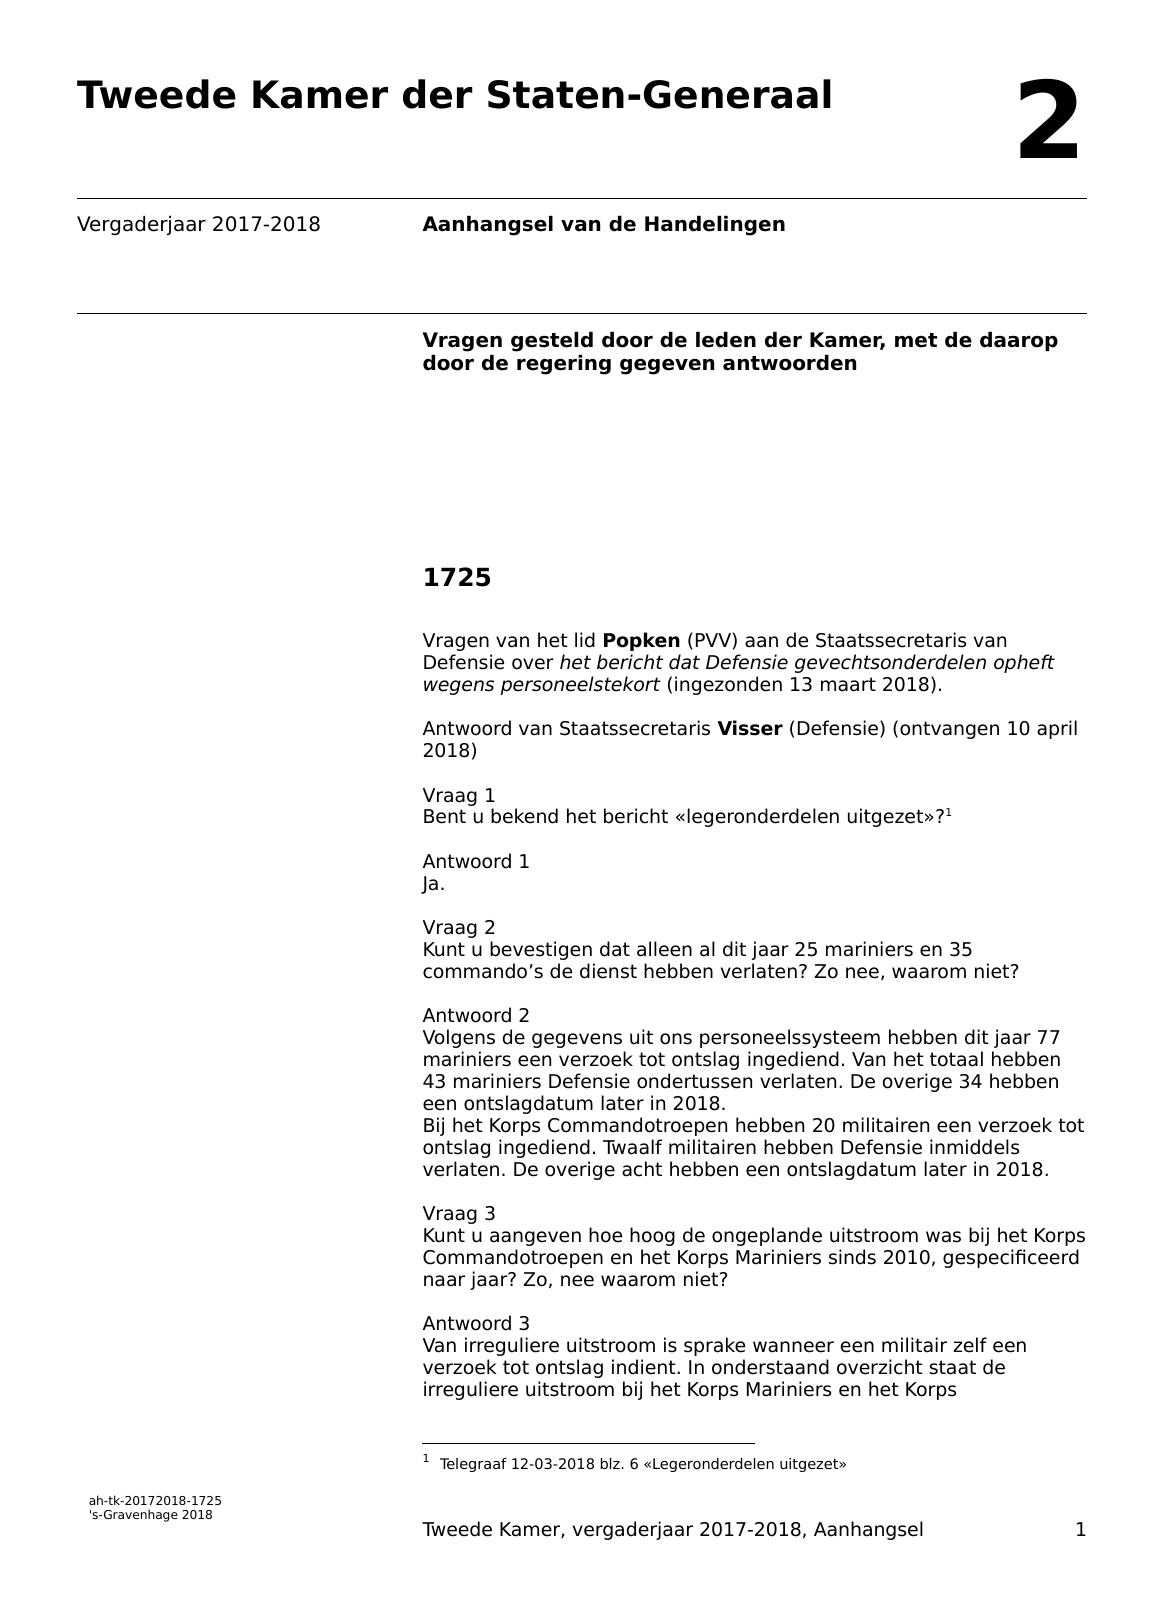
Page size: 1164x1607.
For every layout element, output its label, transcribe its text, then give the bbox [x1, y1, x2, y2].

text 's-Gravenhage 2018 [88, 1508, 323, 1522]
text Telegraaf 12-03-2018 blz. 6 «Legeronderdelen uitgezet» [422, 1452, 1087, 1474]
text 1725 [422, 563, 1087, 592]
text Vraag 3 [422, 1203, 1087, 1225]
text Vraag 2 [422, 917, 1087, 939]
text Vraag 1 [422, 784, 1087, 806]
text Kunt u bevestigen dat alleen al dit jaar 25 mariniers en 35 commando’s de dienst hebben verlaten? Zo nee, waarom niet? [422, 939, 1087, 983]
text Antwoord 3 [422, 1313, 1087, 1335]
text Antwoord van Staatssecretaris Visser (Defensie) (ontvangen 10 april 2018) [422, 718, 1087, 762]
text Kunt u aangeven hoe hoog de ongeplande uitstroom was bij het Korps Commandotroepen en het Korps Mariniers sinds 2010, gespecificeerd naar jaar? Zo, nee waarom niet? [422, 1225, 1087, 1291]
table_header 2 [886, 59, 1087, 198]
table_cell Vragen gesteld door de leden der Kamer, met de daarop door de regering gegeven antwoorden [422, 314, 1087, 375]
text Antwoord 2 [422, 1005, 1087, 1027]
text Volgens de gegevens uit ons personeelssysteem hebben dit jaar 77 mariniers een verzoek tot ontslag ingediend. Van het totaal hebben 43 mariniers Defensie ondertussen verlaten. De overige 34 hebben een ontslagdatum later in 2018. [422, 1027, 1087, 1115]
table_cell Aanhangsel van de Handelingen [422, 199, 1087, 313]
text Vragen van het lid Popken (PVV) aan de Staatssecretaris van Defensie over het bericht dat Defensie gevechtsonderdelen opheft wegens personeelstekort (ingezonden 13 maart 2018). [422, 630, 1087, 696]
text Antwoord 1 [422, 851, 1087, 873]
table_cell Vergaderjaar 2017-2018 [77, 199, 422, 313]
text Bent u bekend het bericht «legeronderdelen uitgezet»? [422, 806, 1087, 828]
text Ja. [422, 873, 1087, 894]
table_header Tweede Kamer der Staten-Generaal [77, 59, 886, 198]
text Van irreguliere uitstroom is sprake wanneer een militair zelf een verzoek tot ontslag indient. In onderstaand overzicht staat de irreguliere uitstroom bij het Korps Mariniers en het Korps [422, 1335, 1087, 1401]
text Bij het Korps Commandotroepen hebben 20 militairen een verzoek tot ontslag ingediend. Twaalf militairen hebben Defensie inmiddels verlaten. De overige acht hebben een ontslagdatum later in 2018. [422, 1115, 1087, 1181]
text ah-tk-20172018-1725 [88, 1494, 323, 1508]
table_cell [77, 314, 422, 375]
